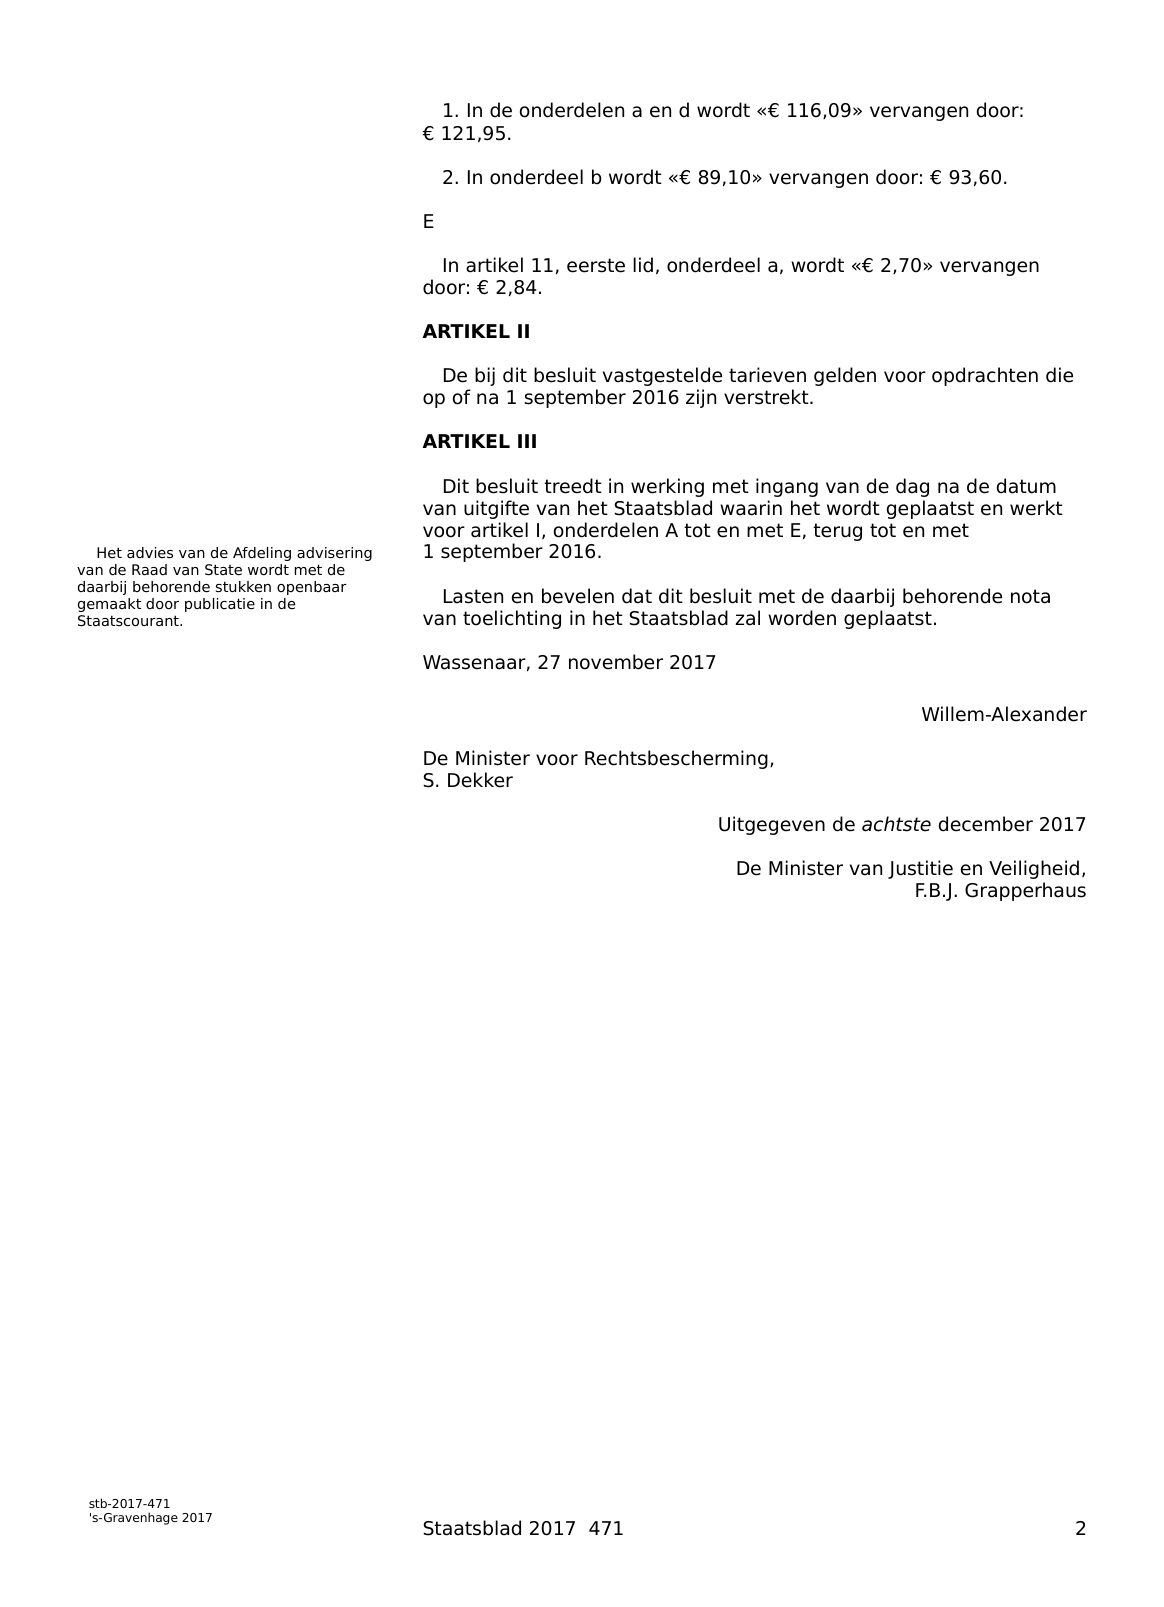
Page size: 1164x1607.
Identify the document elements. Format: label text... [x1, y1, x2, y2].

text Dit besluit treedt in werking met ingang van de dag na de datum van uitgifte van het Staatsblad waarin het wordt geplaatst en werkt voor artikel I, onderdelen A tot en met E, terug tot en met 1 september 2016. [422, 476, 1087, 563]
text De Minister voor Rechtsbescherming, S. Dekker [422, 748, 1087, 792]
text E [422, 211, 1087, 233]
subtitle ARTIKEL II [422, 321, 1087, 343]
text In artikel 11, eerste lid, onderdeel a, wordt «€ 2,70» vervangen door: € 2,84. [422, 255, 1087, 299]
text Het advies van de Afdeling advisering van de Raad van State wordt met de daarbij behorende stukken openbaar gemaakt door publicatie in de Staatscourant. [77, 545, 396, 629]
text 2. In onderdeel b wordt «€ 89,10» vervangen door: € 93,60. [422, 167, 1087, 188]
subtitle ARTIKEL III [422, 431, 1087, 453]
text stb-2017-471 [88, 1497, 323, 1511]
text De Minister van Justitie en Veiligheid, F.B.J. Grapperhaus [422, 858, 1087, 902]
text Lasten en bevelen dat dit besluit met de daarbij behorende nota van toelichting in het Staatsblad zal worden geplaatst. [422, 586, 1087, 629]
text Uitgegeven de achtste december 2017 [422, 814, 1087, 836]
text 1. In de onderdelen a en d wordt «€ 116,09» vervangen door: € 121,95. [422, 100, 1087, 144]
text Willem-Alexander [422, 704, 1087, 726]
text De bij dit besluit vastgestelde tarieven gelden voor opdrachten die op of na 1 september 2016 zijn verstrekt. [422, 365, 1087, 409]
text 's-Gravenhage 2017 [88, 1511, 323, 1525]
text Wassenaar, 27 november 2017 [422, 652, 1087, 674]
